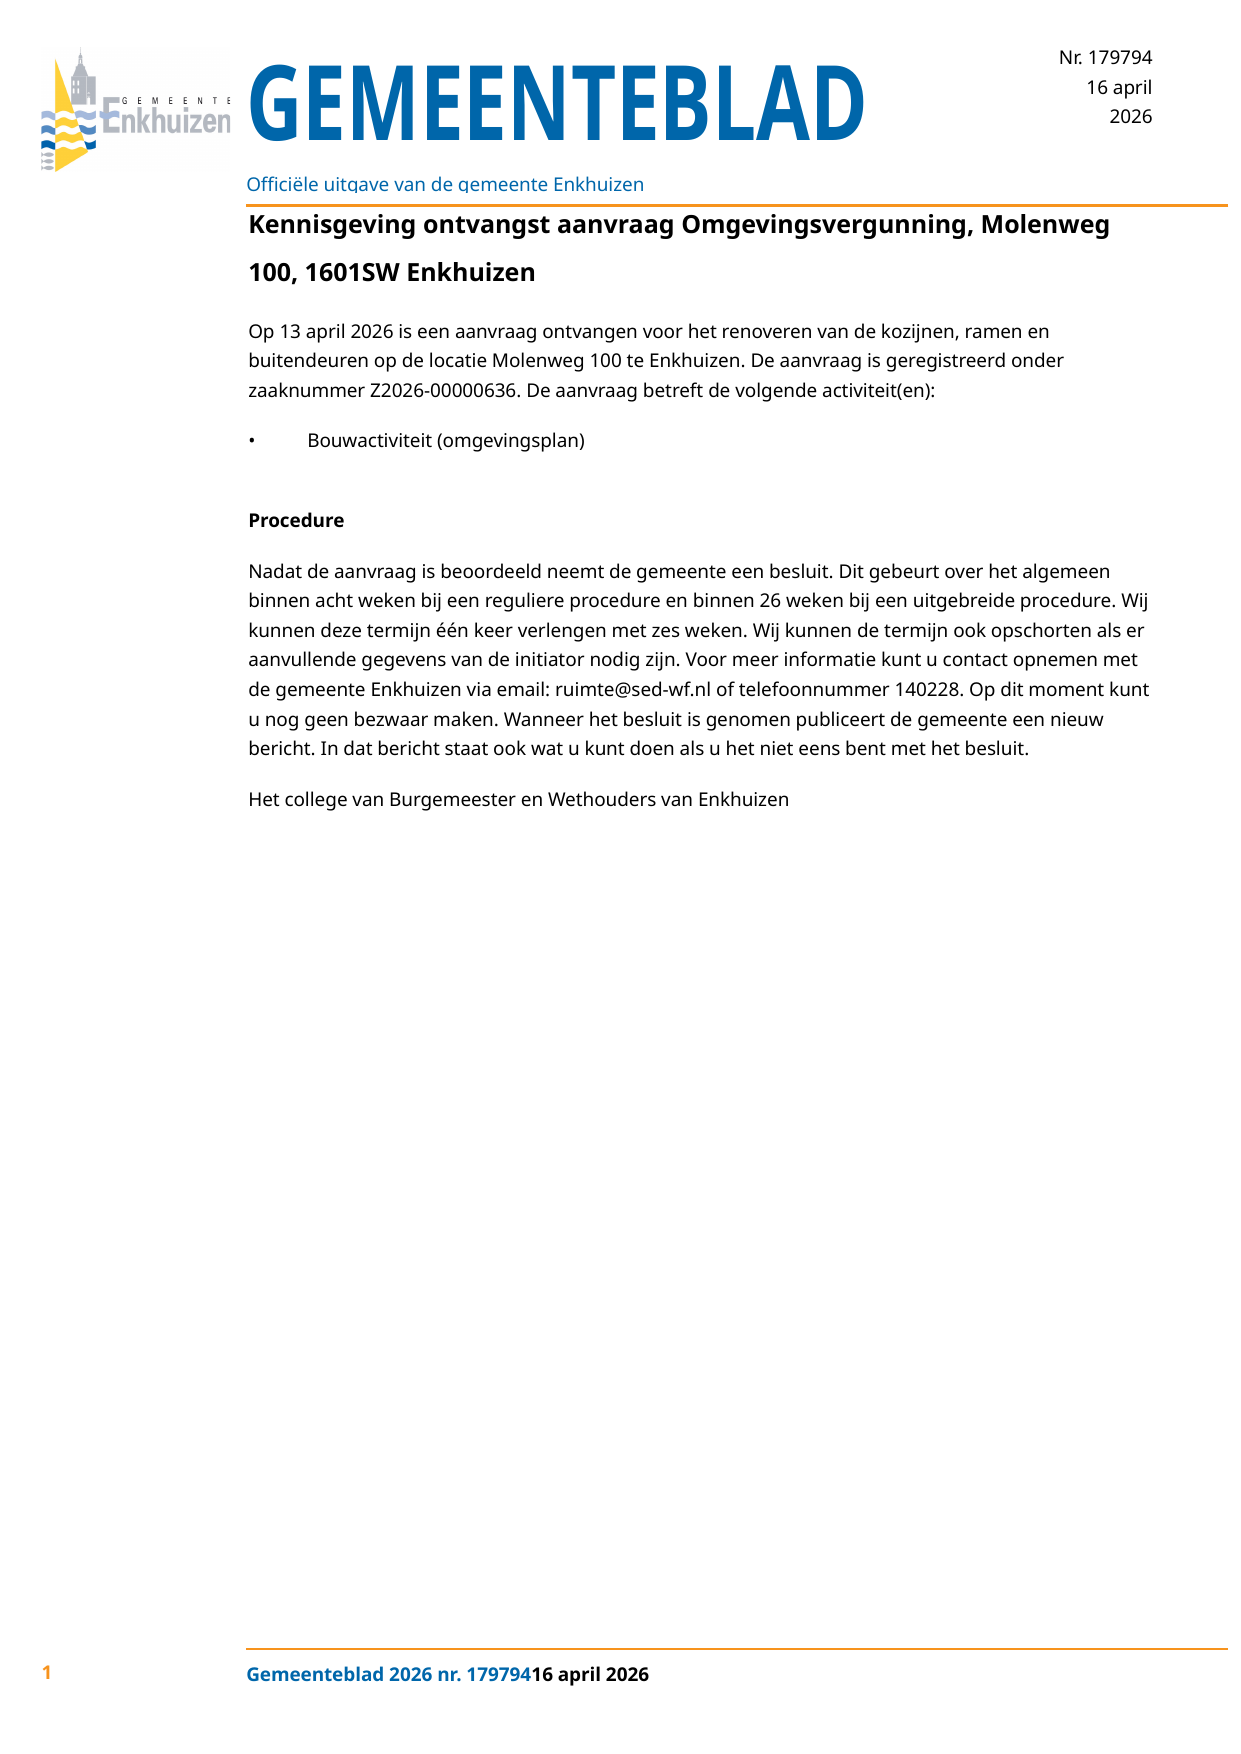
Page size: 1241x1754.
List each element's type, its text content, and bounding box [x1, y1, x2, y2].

list Bouwactiviteit (omgevingsplan) [248, 427, 1152, 453]
text Procedure [248, 507, 1152, 533]
text Nadat de aanvraag is beoordeeld neemt de gemeente een besluit. Dit gebeurt over het algemeen binnen acht weken bij een reguliere procedure en binnen 26 weken bij een uitgebreide procedure. Wij kunnen deze termijn één keer verlengen met zes weken. Wij kunnen de termijn ook opschorten als er aanvullende gegevens van de initiator nodig zijn. Voor meer informatie kunt u contact opnemen met de gemeente Enkhuizen via email: ruimte@sed-wf.nl of telefoonnummer 140228. Op dit moment kunt u nog geen bezwaar maken. Wanneer het besluit is genomen publiceert de gemeente een nieuw bericht. In dat bericht staat ook wat u kunt doen als u het niet eens bent met het besluit. [248, 558, 1152, 761]
text Het college van Burgemeester en Wethouders van Enkhuizen [248, 786, 1152, 812]
text Kennisgeving ontvangst aanvraag Omgevingsvergunning, Molenweg 100, 1601SW Enkhuizen [248, 207, 1152, 288]
text Op 13 april 2026 is een aanvraag ontvangen voor het renoveren van de kozijnen, ramen en buitendeuren op de locatie Molenweg 100 te Enkhuizen. De aanvraag is geregistreerd onder zaaknummer Z2026-00000636. De aanvraag betreft de volgende activiteit(en): [248, 318, 1152, 403]
picture [41, 47, 231, 172]
